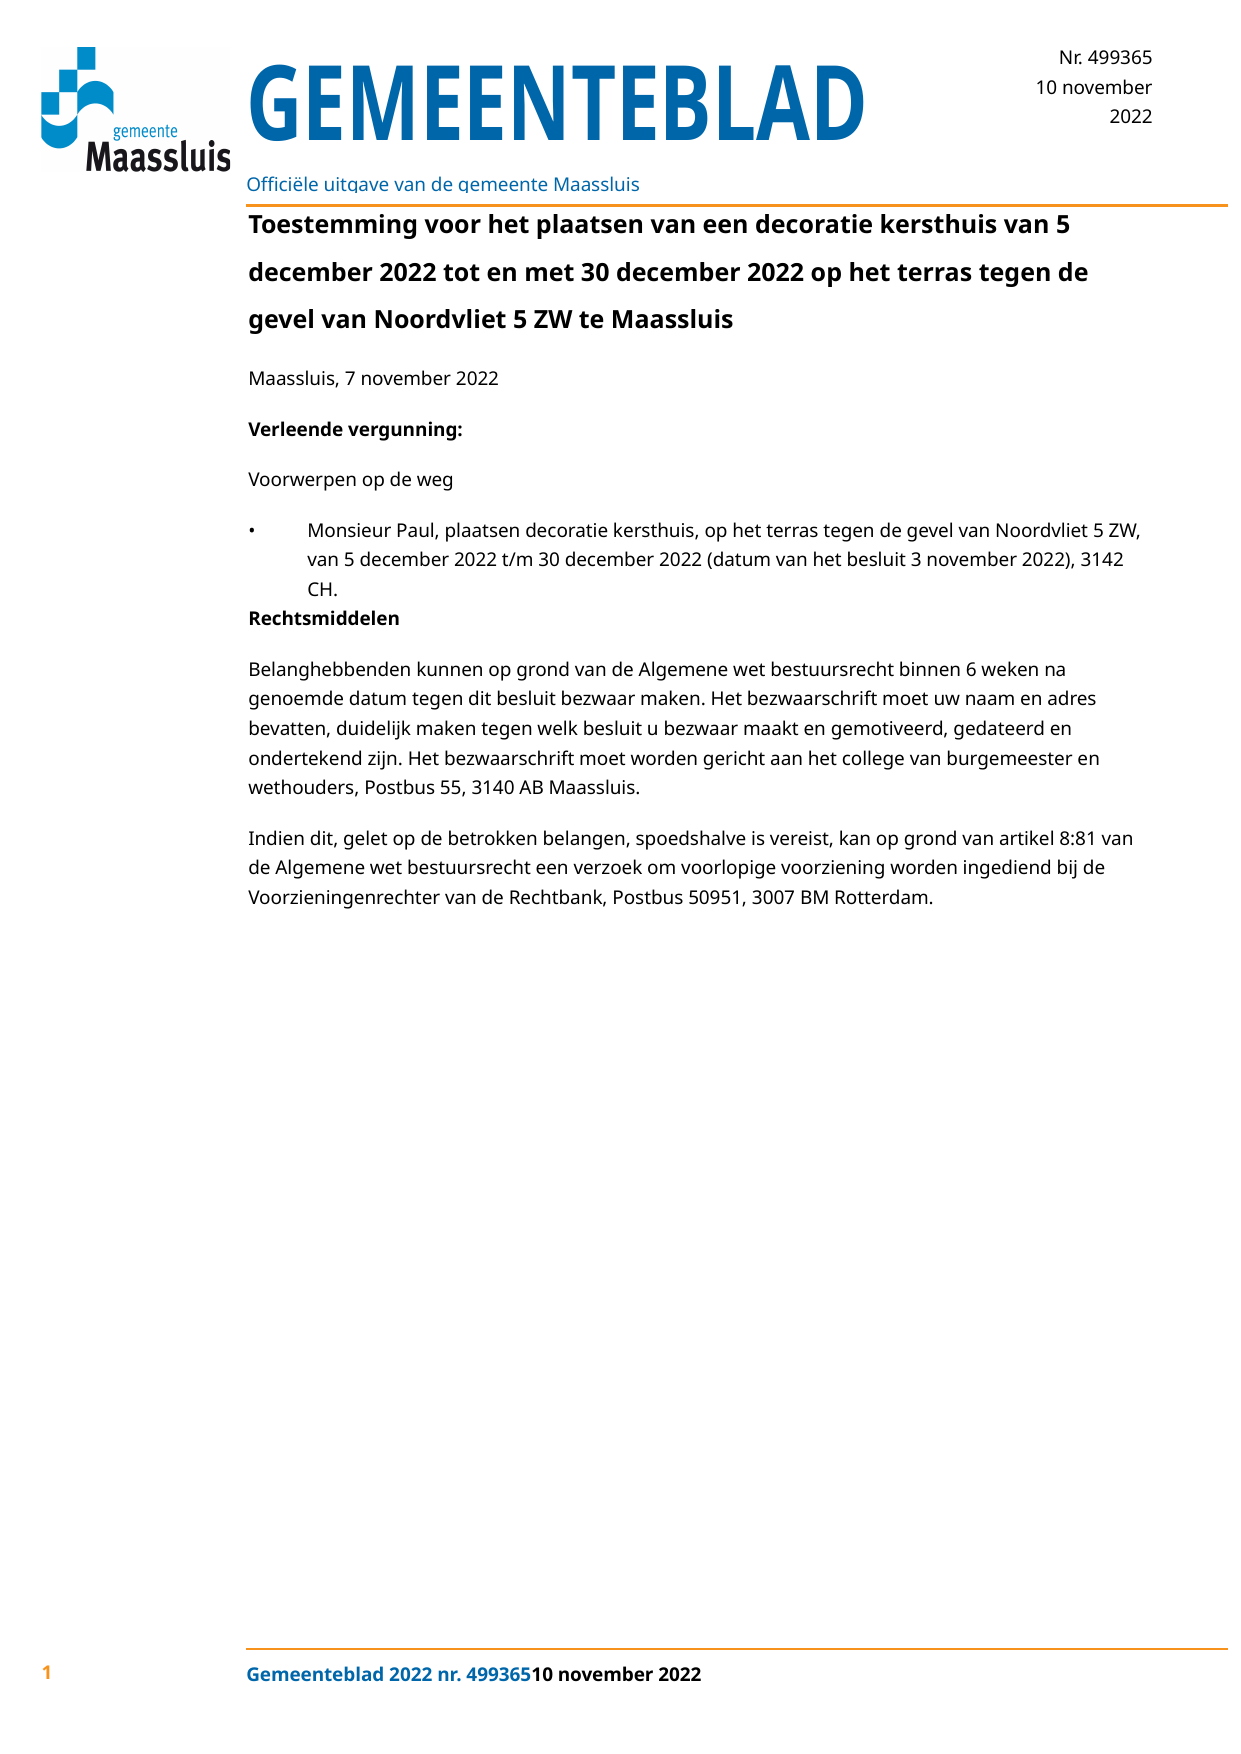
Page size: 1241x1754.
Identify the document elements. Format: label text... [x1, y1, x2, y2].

text Belanghebbenden kunnen op grond van de Algemene wet bestuursrecht binnen 6 weken na genoemde datum tegen dit besluit bezwaar maken. Het bezwaarschrift moet uw naam en adres bevatten, duidelijk maken tegen welk besluit u bezwaar maakt en gemotiveerd, gedateerd en ondertekend zijn. Het bezwaarschrift moet worden gericht aan het college van burgemeester en wethouders, Postbus 55, 3140 AB Maassluis. [248, 656, 1152, 800]
list Monsieur Paul, plaatsen decoratie kersthuis, op het terras tegen de gevel van Noordvliet 5 ZW, van 5 december 2022 t/m 30 december 2022 (datum van het besluit 3 november 2022), 3142 CH. [248, 517, 1152, 602]
text Voorwerpen op de weg [248, 466, 1152, 492]
picture [41, 47, 231, 172]
text Toestemming voor het plaatsen van een decoratie kersthuis van 5 december 2022 tot en met 30 december 2022 op het terras tegen de gevel van Noordvliet 5 ZW te Maassluis [248, 207, 1152, 336]
text Maassluis, 7 november 2022 [248, 366, 1152, 391]
text Rechtsmiddelen [248, 606, 1152, 631]
text Verleende vergunning: [248, 416, 1152, 442]
picture [41, 47, 77, 92]
text Indien dit, gelet op de betrokken belangen, spoedshalve is vereist, kan op grond van artikel 8:81 van de Algemene wet bestuursrecht een verzoek om voorlopige voorziening worden ingediend bij de Voorzieningenrechter van de Rechtbank, Postbus 50951, 3007 BM Rotterdam. [248, 825, 1152, 909]
